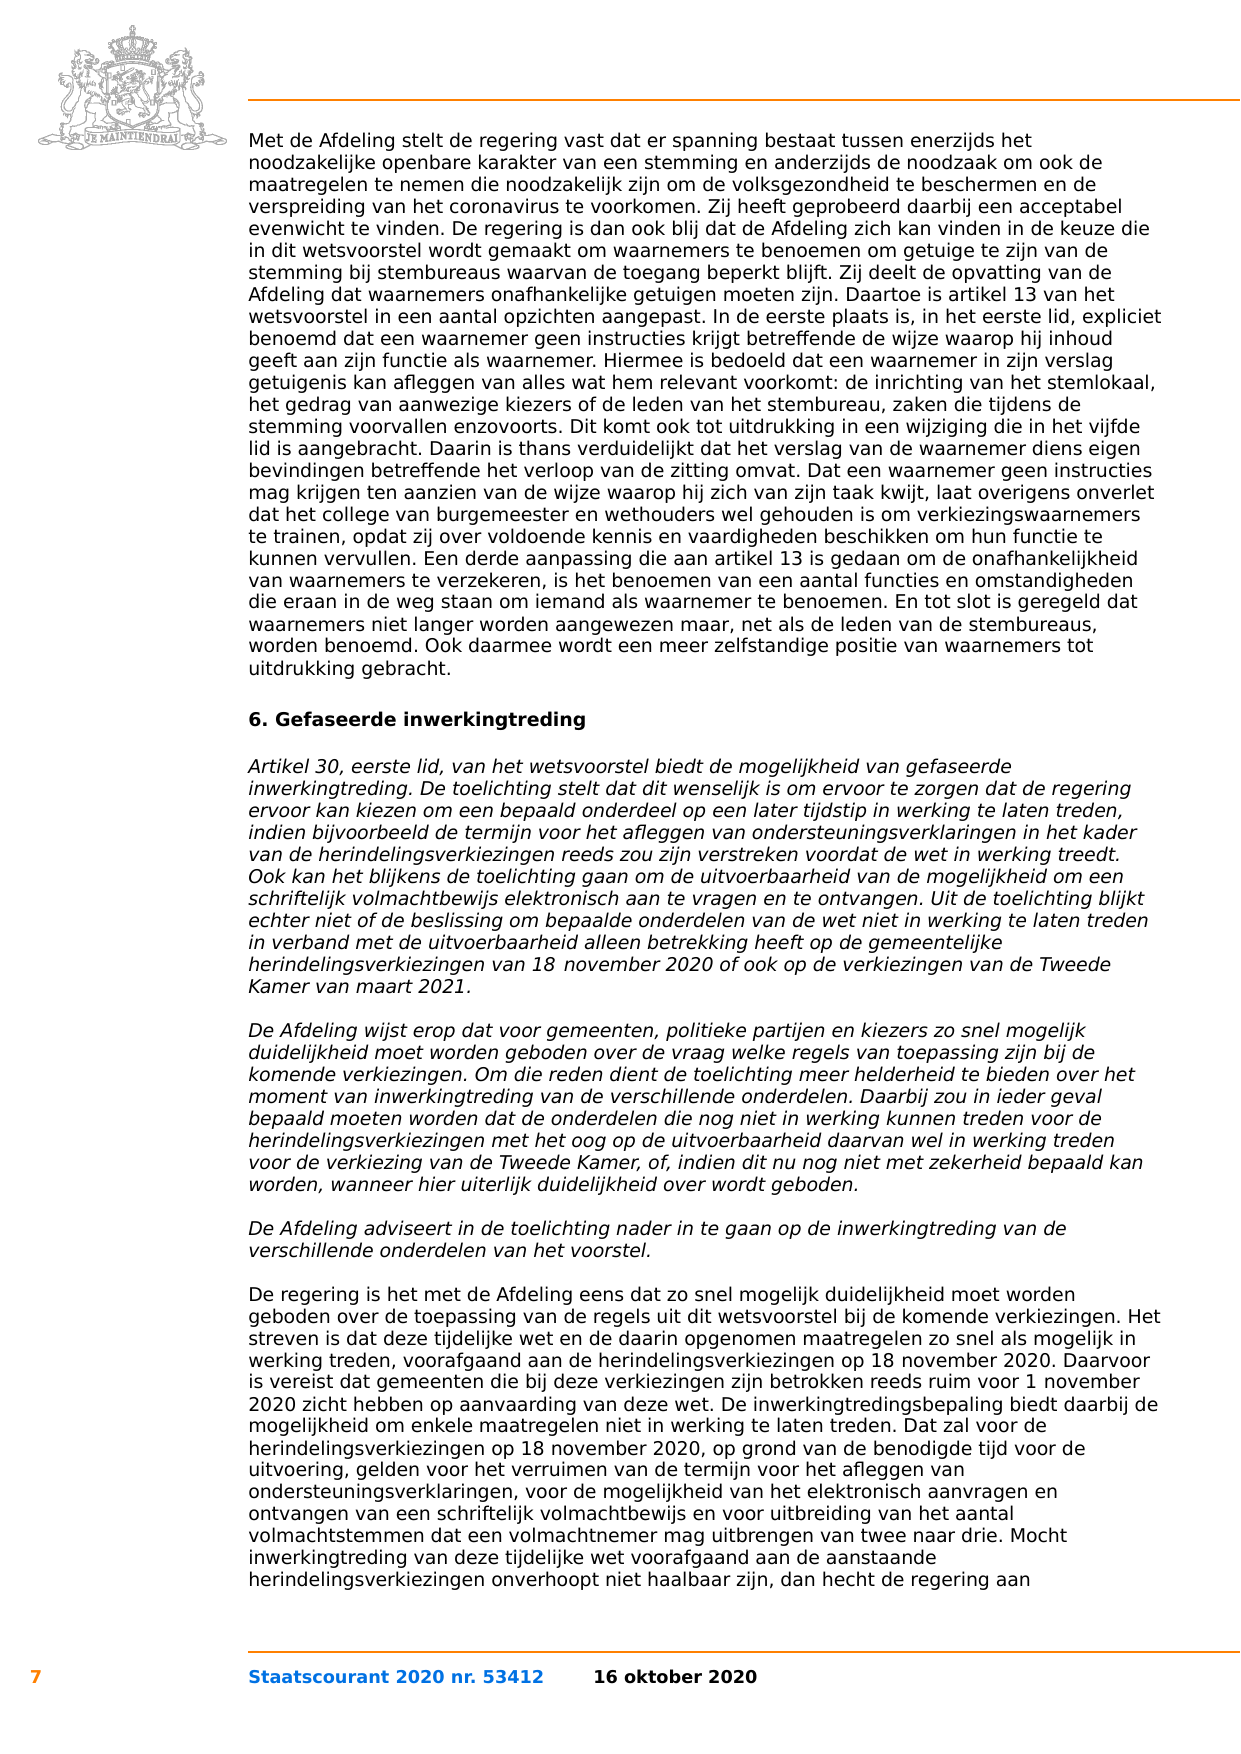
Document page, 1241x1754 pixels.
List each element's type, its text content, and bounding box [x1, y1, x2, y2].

text Artikel 30, eerste lid, van het wetsvoorstel biedt de mogelijkheid van gefaseerde inwerkingtreding. De toelichting stelt dat dit wenselijk is om ervoor te zorgen dat de regering ervoor kan kiezen om een bepaald onderdeel op een later tijdstip in werking te laten treden, indien bijvoorbeeld de termijn voor het afleggen van ondersteuningsverklaringen in het kader van de herindelingsverkiezingen reeds zou zijn verstreken voordat de wet in werking treedt. Ook kan het blijkens de toelichting gaan om de uitvoerbaarheid van de mogelijkheid om een schriftelijk volmachtbewijs elektronisch aan te vragen en te ontvangen. Uit de toelichting blijkt echter niet of de beslissing om bepaalde onderdelen van de wet niet in werking te laten treden in verband met de uitvoerbaarheid alleen betrekking heeft op de gemeentelijke herindelingsverkiezingen van 18 november 2020 of ook op de verkiezingen van de Tweede Kamer van maart 2021. [248, 756, 1163, 998]
text De regering is het met de Afdeling eens dat zo snel mogelijk duidelijkheid moet worden geboden over de toepassing van de regels uit dit wetsvoorstel bij de komende verkiezingen. Het streven is dat deze tijdelijke wet en de daarin opgenomen maatregelen zo snel als mogelijk in werking treden, voorafgaand aan de herindelingsverkiezingen op 18 november 2020. Daarvoor is vereist dat gemeenten die bij deze verkiezingen zijn betrokken reeds ruim voor 1 november 2020 zicht hebben op aanvaarding van deze wet. De inwerkingtredingsbepaling biedt daarbij de mogelijkheid om enkele maatregelen niet in werking te laten treden. Dat zal voor de herindelingsverkiezingen op 18 november 2020, op grond van de benodigde tijd voor de uitvoering, gelden voor het verruimen van de termijn voor het afleggen van ondersteuningsverklaringen, voor de mogelijkheid van het elektronisch aanvragen en ontvangen van een schriftelijk volmachtbewijs en voor uitbreiding van het aantal volmachtstemmen dat een volmachtnemer mag uitbrengen van twee naar drie. Mocht inwerkingtreding van deze tijdelijke wet voorafgaand aan de aanstaande herindelingsverkiezingen onverhoopt niet haalbaar zijn, dan hecht de regering aan [248, 1283, 1163, 1591]
text De Afdeling wijst erop dat voor gemeenten, politieke partijen en kiezers zo snel mogelijk duidelijkheid moet worden geboden over de vraag welke regels van toepassing zijn bij de komende verkiezingen. Om die reden dient de toelichting meer helderheid te bieden over het moment van inwerkingtreding van de verschillende onderdelen. Daarbij zou in ieder geval bepaald moeten worden dat de onderdelen die nog niet in werking kunnen treden voor de herindelingsverkiezingen met het oog op de uitvoerbaarheid daarvan wel in werking treden voor de verkiezing van de Tweede Kamer, of, indien dit nu nog niet met zekerheid bepaald kan worden, wanneer hier uiterlijk duidelijkheid over wordt geboden. [248, 1020, 1163, 1196]
text De Afdeling adviseert in de toelichting nader in te gaan op de inwerkingtreding van de verschillende onderdelen van het voorstel. [248, 1218, 1163, 1262]
subtitle 6. Gefaseerde inwerkingtreding [248, 709, 1163, 731]
picture [38, 25, 227, 150]
text Met de Afdeling stelt de regering vast dat er spanning bestaat tussen enerzijds het noodzakelijke openbare karakter van een stemming en anderzijds de noodzaak om ook de maatregelen te nemen die noodzakelijk zijn om de volksgezondheid te beschermen en de verspreiding van het coronavirus te voorkomen. Zij heeft geprobeerd daarbij een acceptabel evenwicht te vinden. De regering is dan ook blij dat de Afdeling zich kan vinden in de keuze die in dit wetsvoorstel wordt gemaakt om waarnemers te benoemen om getuige te zijn van de stemming bij stembureaus waarvan de toegang beperkt blijft. Zij deelt de opvatting van de Afdeling dat waarnemers onafhankelijke getuigen moeten zijn. Daartoe is artikel 13 van het wetsvoorstel in een aantal opzichten aangepast. In de eerste plaats is, in het eerste lid, expliciet benoemd dat een waarnemer geen instructies krijgt betreffende de wijze waarop hij inhoud geeft aan zijn functie als waarnemer. Hiermee is bedoeld dat een waarnemer in zijn verslag getuigenis kan afleggen van alles wat hem relevant voorkomt: de inrichting van het stemlokaal, het gedrag van aanwezige kiezers of de leden van het stembureau, zaken die tijdens de stemming voorvallen enzovoorts. Dit komt ook tot uitdrukking in een wijziging die in het vijfde lid is aangebracht. Daarin is thans verduidelijkt dat het verslag van de waarnemer diens eigen bevindingen betreffende het verloop van de zitting omvat. Dat een waarnemer geen instructies mag krijgen ten aanzien van de wijze waarop hij zich van zijn taak kwijt, laat overigens onverlet dat het college van burgemeester en wethouders wel gehouden is om verkiezingswaarnemers te trainen, opdat zij over voldoende kennis en vaardigheden beschikken om hun functie te kunnen vervullen. Een derde aanpassing die aan artikel 13 is gedaan om de onafhankelijkheid van waarnemers te verzekeren, is het benoemen van een aantal functies en omstandigheden die eraan in de weg staan om iemand als waarnemer te benoemen. En tot slot is geregeld dat waarnemers niet langer worden aangewezen maar, net als de leden van de stembureaus, worden benoemd. Ook daarmee wordt een meer zelfstandige positie van waarnemers tot uitdrukking gebracht. [248, 130, 1163, 679]
